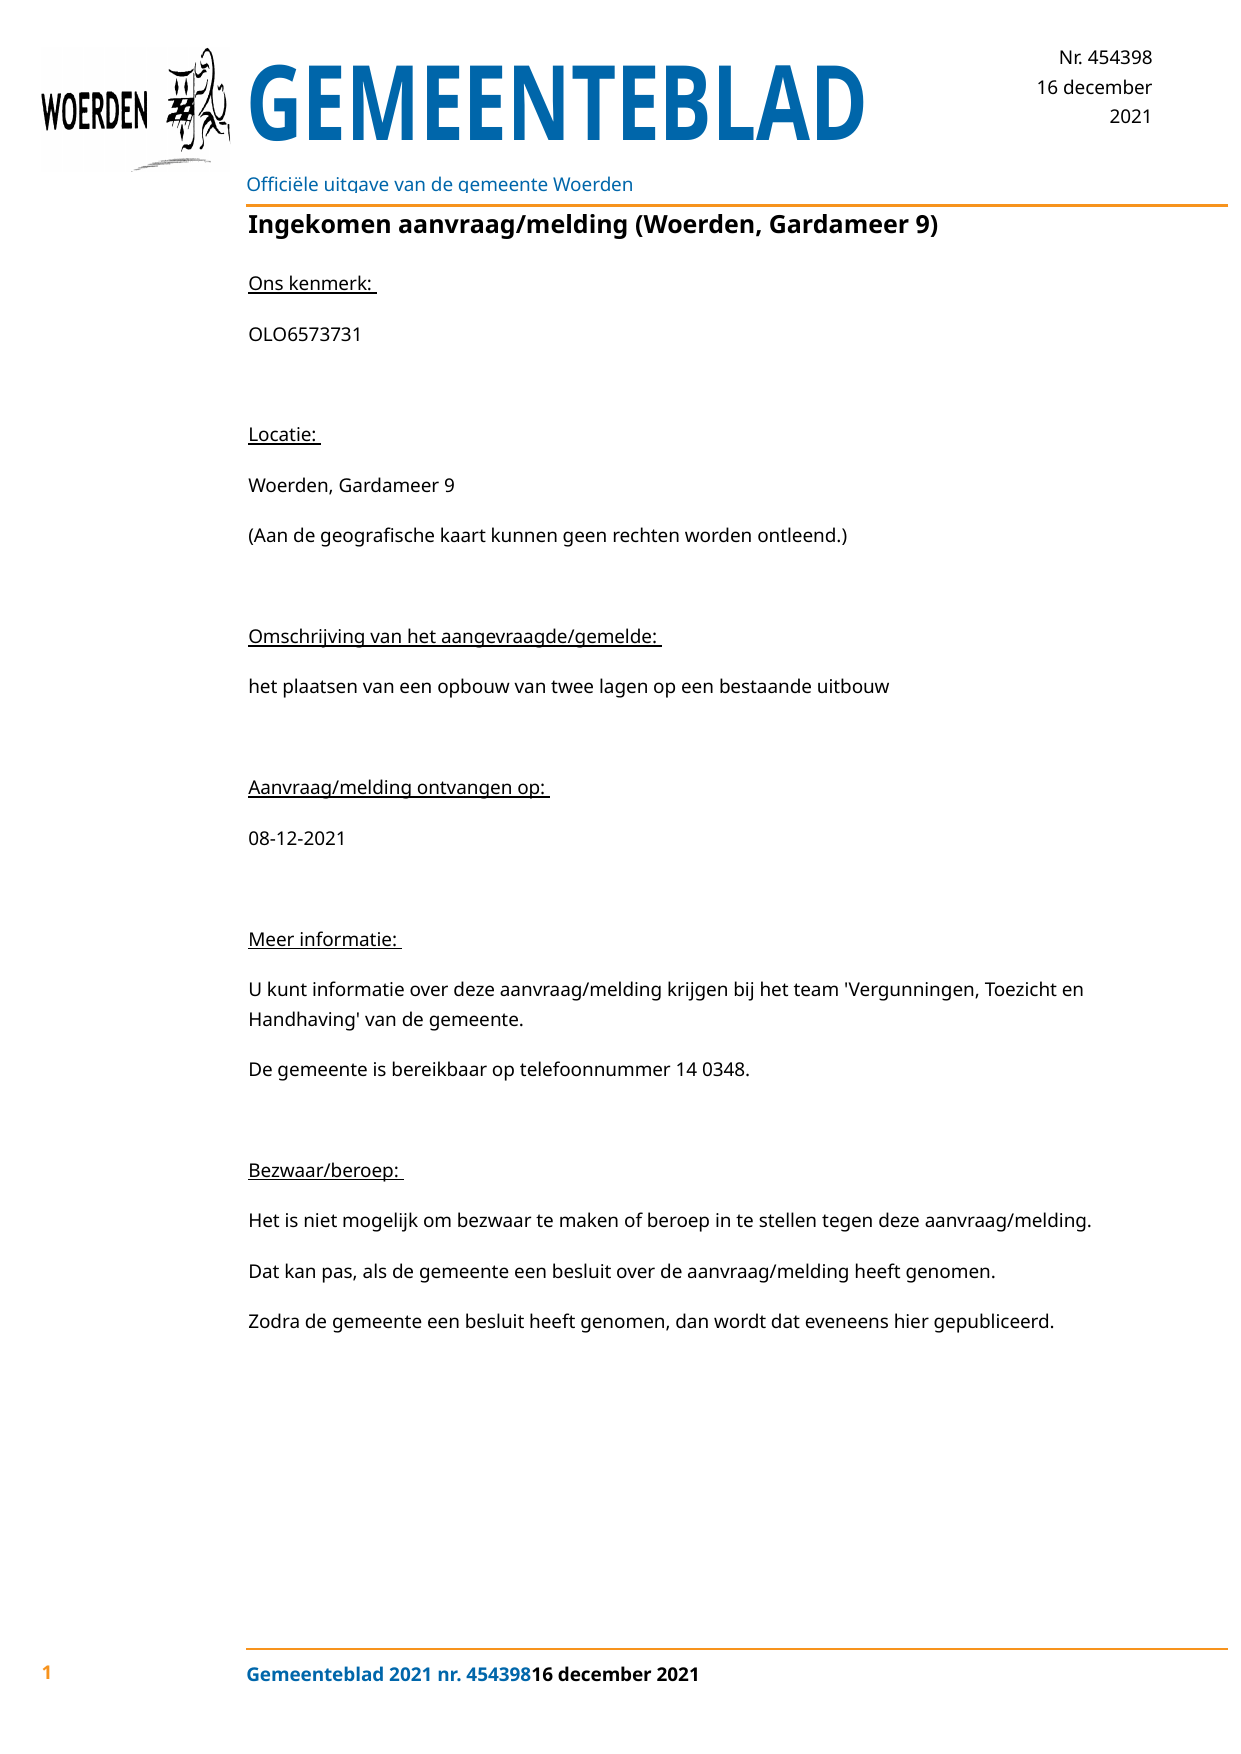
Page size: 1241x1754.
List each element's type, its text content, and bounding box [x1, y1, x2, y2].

text U kunt informatie over deze aanvraag/melding krijgen bij het team 'Vergunningen, Toezicht en Handhaving' van de gemeente. [248, 976, 1152, 1031]
text Ons kenmerk: [248, 270, 1152, 296]
text Het is niet mogelijk om bezwaar te maken of beroep in te stellen tegen deze aanvraag/melding. [248, 1207, 1152, 1233]
text Woerden, Gardameer 9 [248, 472, 1152, 498]
text Aanvraag/melding ontvangen op: [248, 774, 1152, 800]
text het plaatsen van een opbouw van twee lagen op een bestaande uitbouw [248, 674, 1152, 699]
text Dat kan pas, als de gemeente een besluit over de aanvraag/melding heeft genomen. [248, 1258, 1152, 1283]
text Zodra de gemeente een besluit heeft genomen, dan wordt dat eveneens hier gepubliceerd. [248, 1308, 1152, 1334]
text Bezwaar/beroep: [248, 1157, 1152, 1183]
text OLO6573731 [248, 321, 1152, 346]
picture [41, 47, 231, 172]
text Locatie: [248, 422, 1152, 447]
text De gemeente is bereikbaar op telefoonnummer 14 0348. [248, 1056, 1152, 1082]
text Omschrijving van het aangevraagde/gemelde: [248, 623, 1152, 649]
text 08-12-2021 [248, 825, 1152, 851]
text (Aan de geografische kaart kunnen geen rechten worden ontleend.) [248, 522, 1152, 548]
text Ingekomen aanvraag/melding (Woerden, Gardameer 9) [248, 207, 1152, 241]
text Meer informatie: [248, 926, 1152, 951]
